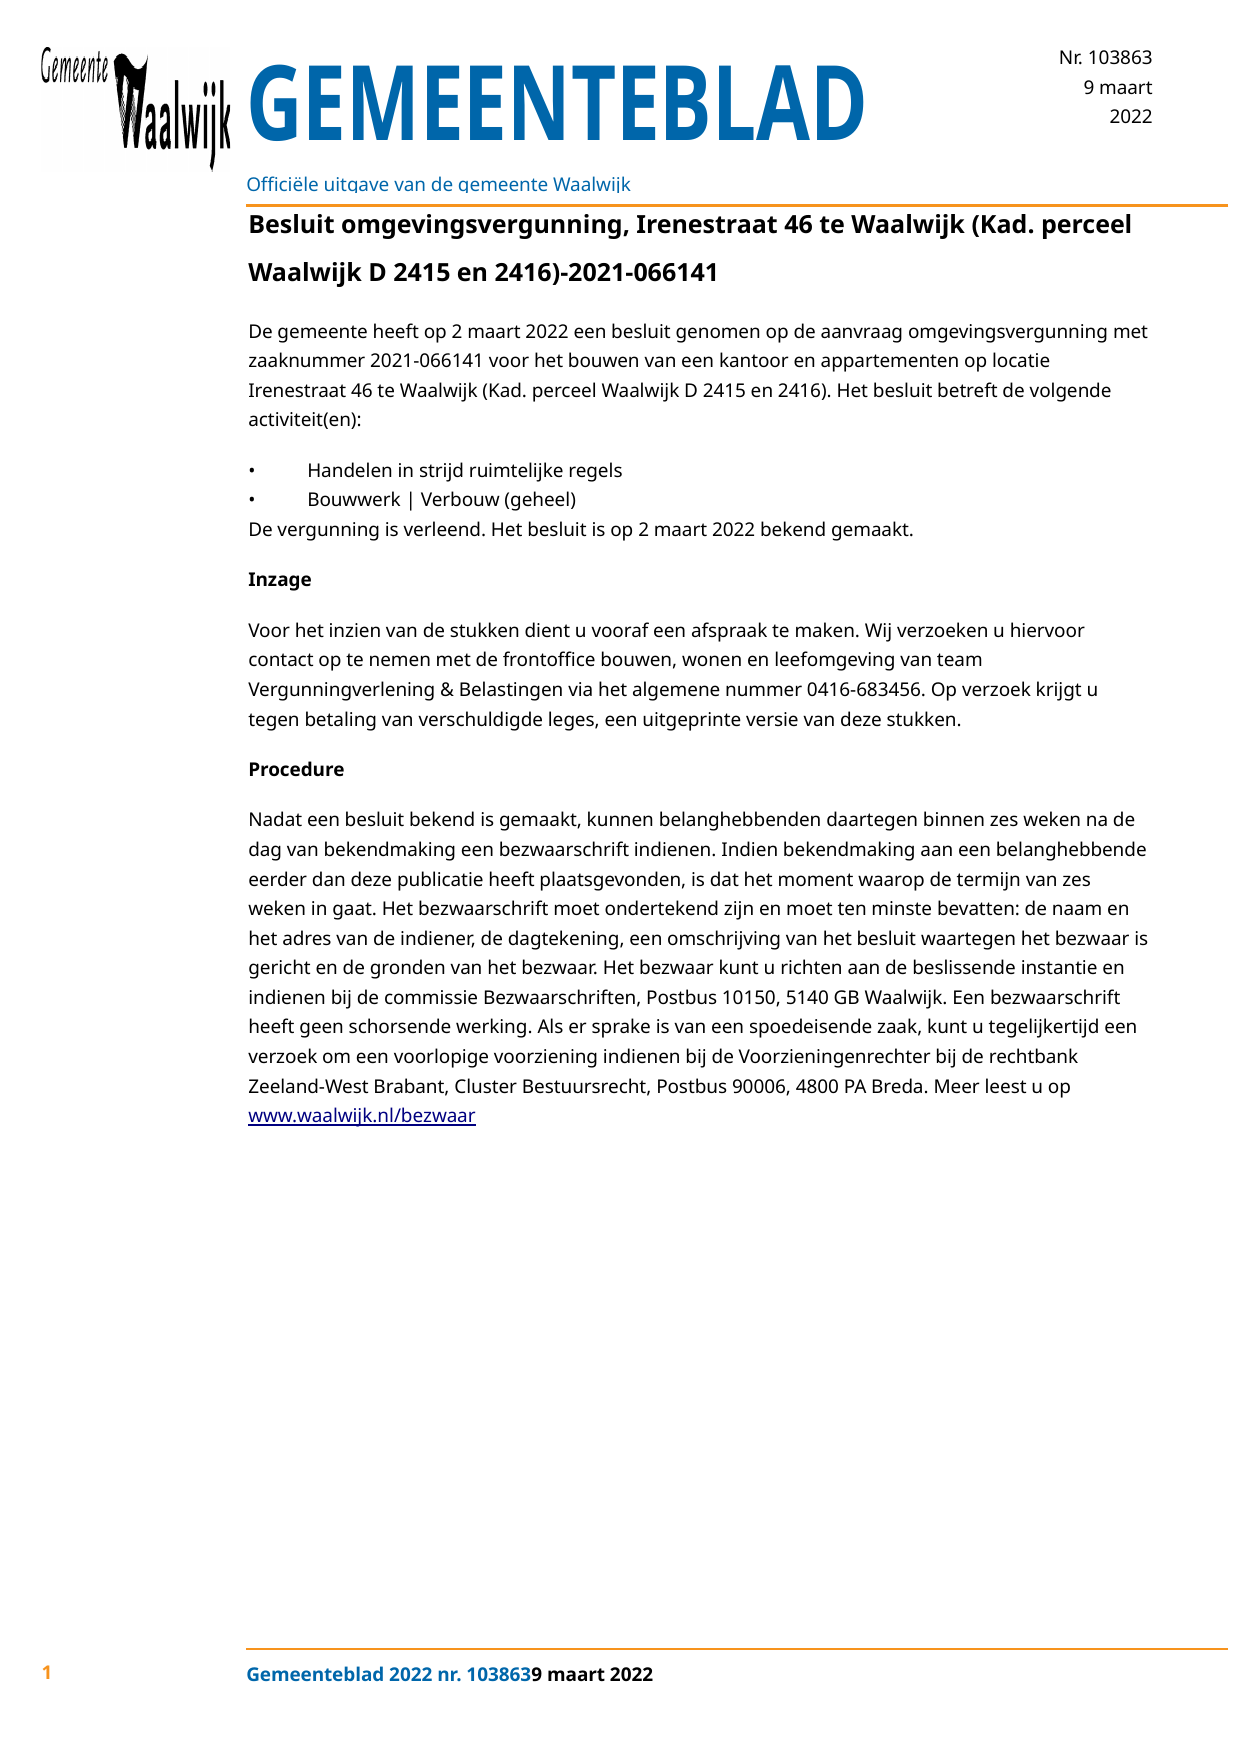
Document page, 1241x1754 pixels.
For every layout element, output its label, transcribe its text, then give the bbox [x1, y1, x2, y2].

text Voor het inzien van de stukken dient u vooraf een afspraak te maken. Wij verzoeken u hiervoor contact op te nemen met de frontoffice bouwen, wonen en leefomgeving van team Vergunningverlening & Belastingen via het algemene nummer 0416-683456. Op verzoek krijgt u tegen betaling van verschuldigde leges, een uitgeprinte versie van deze stukken. [248, 617, 1152, 732]
text De gemeente heeft op 2 maart 2022 een besluit genomen op de aanvraag omgevingsvergunning met zaaknummer 2021-066141 voor het bouwen van een kantoor en appartementen op locatie Irenestraat 46 te Waalwijk (Kad. perceel Waalwijk D 2415 en 2416). Het besluit betreft de volgende activiteit(en): [248, 318, 1152, 432]
text Besluit omgevingsvergunning, Irenestraat 46 te Waalwijk (Kad. perceel Waalwijk D 2415 en 2416)-2021-066141 [248, 207, 1152, 288]
text Nadat een besluit bekend is gemaakt, kunnen belanghebbenden daartegen binnen zes weken na de dag van bekendmaking een bezwaarschrift indienen. Indien bekendmaking aan een belanghebbende eerder dan deze publicatie heeft plaatsgevonden, is dat het moment waarop de termijn van zes weken in gaat. Het bezwaarschrift moet ondertekend zijn en moet ten minste bevatten: de naam en het adres van de indiener, de dagtekening, een omschrijving van het besluit waartegen het bezwaar is gericht en de gronden van het bezwaar. Het bezwaar kunt u richten aan de beslissende instantie en indienen bij de commissie Bezwaarschriften, Postbus 10150, 5140 GB Waalwijk. Een bezwaarschrift heeft geen schorsende werking. Als er sprake is van een spoedeisende zaak, kunt u tegelijkertijd een verzoek om een voorlopige voorziening indienen bij de Voorzieningenrechter bij de rechtbank Zeeland-West Brabant, Cluster Bestuursrecht, Postbus 90006, 4800 PA Breda. Meer leest u op www.waalwijk.nl/bezwaar [248, 807, 1152, 1128]
text Procedure [248, 756, 1152, 782]
text De vergunning is verleend. Het besluit is op 2 maart 2022 bekend gemaakt. [248, 516, 1152, 542]
list Bouwwerk | Verbouw (geheel) [248, 487, 1152, 512]
list Handelen in strijd ruimtelijke regels [248, 457, 1152, 483]
picture [41, 47, 231, 172]
text Inzage [248, 567, 1152, 592]
